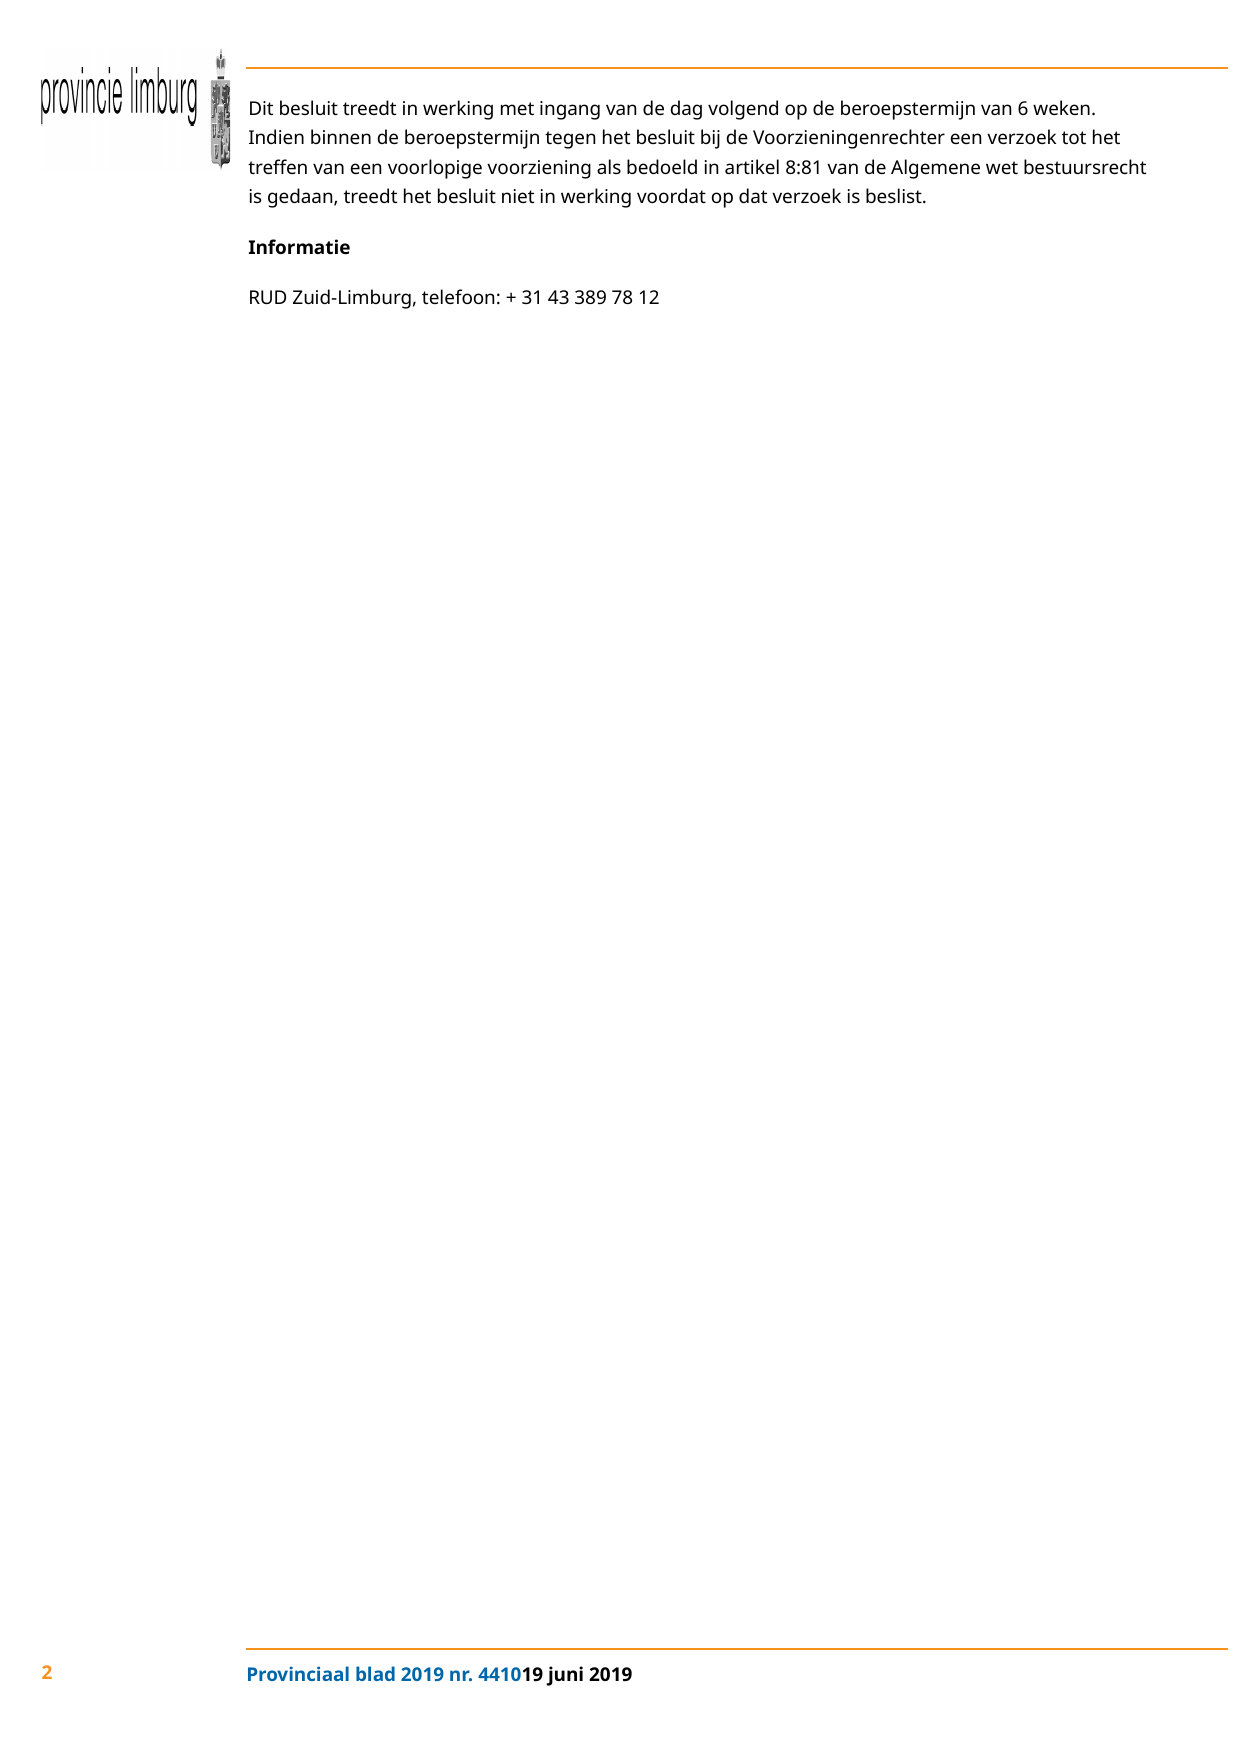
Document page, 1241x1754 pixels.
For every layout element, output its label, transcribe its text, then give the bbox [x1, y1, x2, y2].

text Dit besluit treedt in werking met ingang van de dag volgend op de beroepstermijn van 6 weken. Indien binnen de beroepstermijn tegen het besluit bij de Voorzieningenrechter een verzoek tot het treffen van een voorlopige voorziening als bedoeld in artikel 8:81 van de Algemene wet bestuursrecht is gedaan, treedt het besluit niet in werking voordat op dat verzoek is beslist. [248, 95, 1152, 209]
text Informatie [248, 234, 1152, 260]
text RUD Zuid-Limburg, telefoon: + 31 43 389 78 12 [248, 284, 1152, 310]
picture [41, 47, 231, 172]
